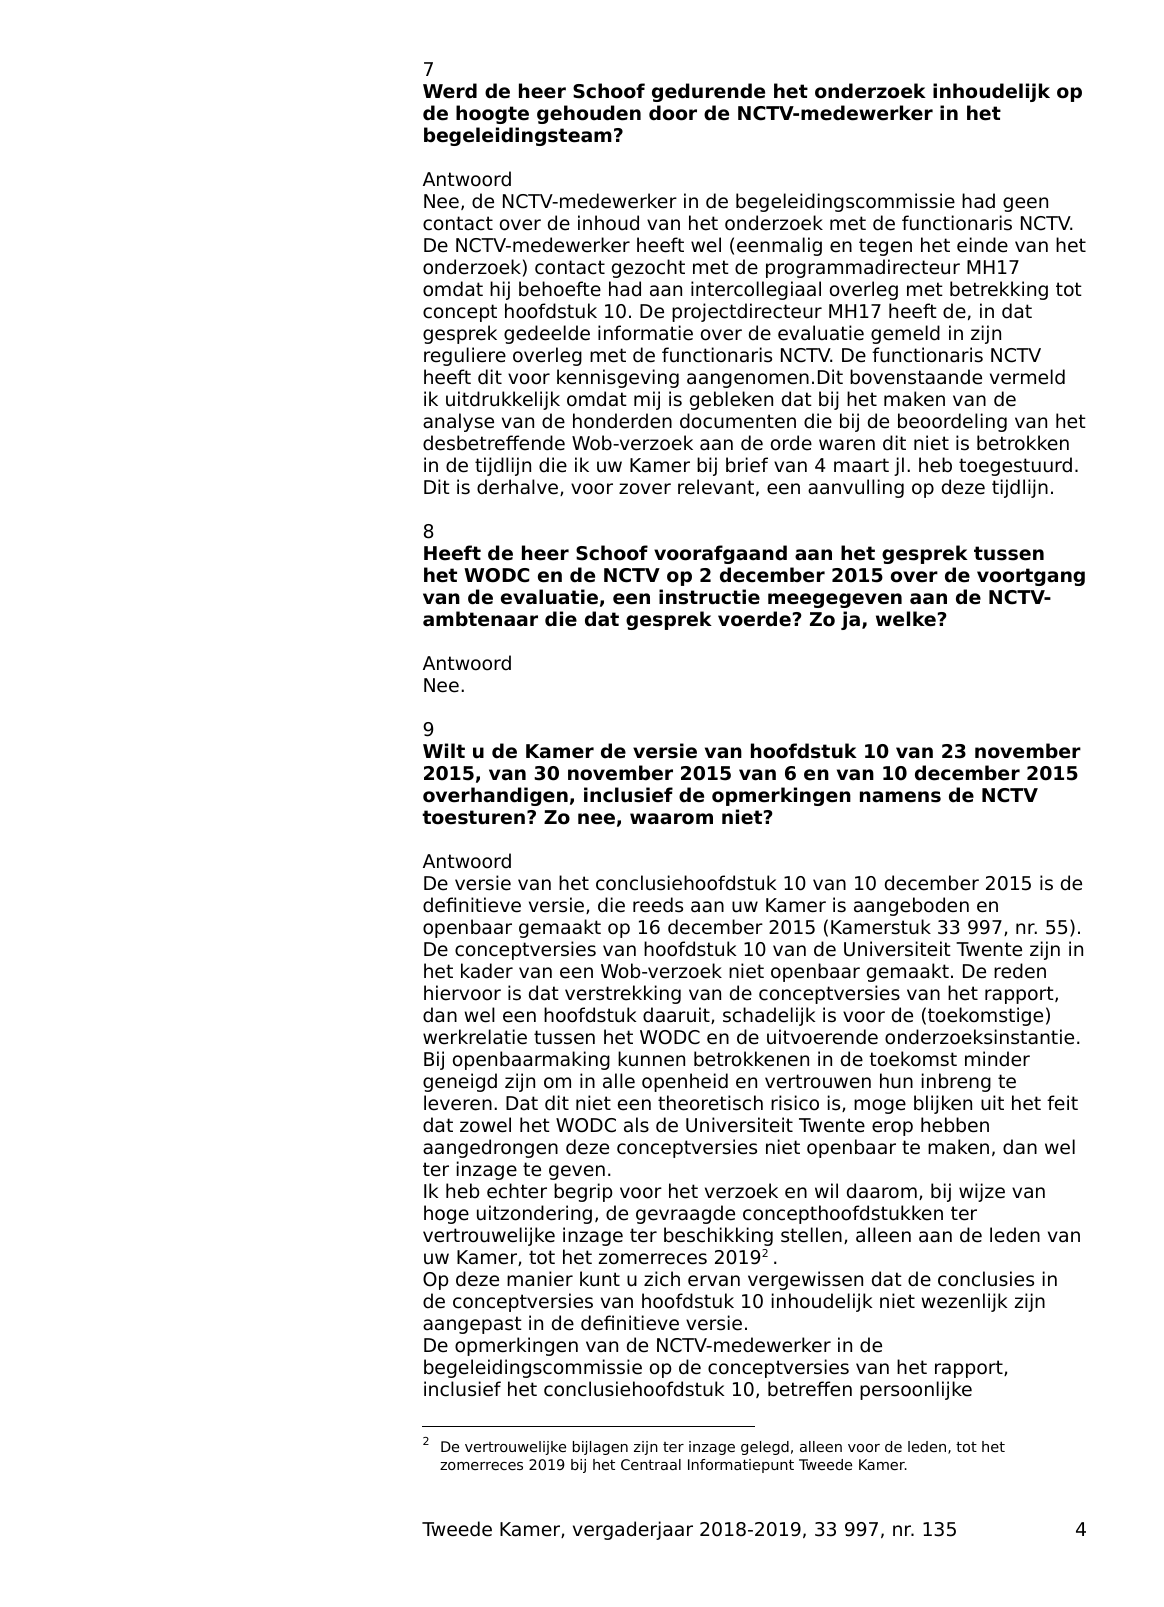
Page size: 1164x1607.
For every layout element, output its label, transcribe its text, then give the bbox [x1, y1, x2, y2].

text Antwoord [422, 653, 1087, 675]
text Wilt u de Kamer de versie van hoofdstuk 10 van 23 november 2015, van 30 november 2015 van 6 en van 10 december 2015 overhandigen, inclusief de opmerkingen namens de NCTV toesturen? Zo nee, waarom niet? [422, 741, 1087, 829]
text Werd de heer Schoof gedurende het onderzoek inhoudelijk op de hoogte gehouden door de NCTV-medewerker in het begeleidingsteam? [422, 81, 1087, 147]
text Op deze manier kunt u zich ervan vergewissen dat de conclusies in de conceptversies van hoofdstuk 10 inhoudelijk niet wezenlijk zijn aangepast in de definitieve versie. [422, 1269, 1087, 1335]
text Ik heb echter begrip voor het verzoek en wil daarom, bij wijze van hoge uitzondering, de gevraagde concepthoofdstukken ter vertrouwelijke inzage ter beschikking stellen, alleen aan de leden van uw Kamer, tot het zomerreces 2019. [422, 1181, 1087, 1269]
text 8 [422, 521, 1087, 543]
text Antwoord [422, 851, 1087, 873]
text Antwoord [422, 169, 1087, 191]
text Nee, de NCTV-medewerker in de begeleidingscommissie had geen contact over de inhoud van het onderzoek met de functionaris NCTV. De NCTV-medewerker heeft wel (eenmalig en tegen het einde van het onderzoek) contact gezocht met de programmadirecteur MH17 omdat hij behoefte had aan intercollegiaal overleg met betrekking tot concept hoofdstuk 10. De projectdirecteur MH17 heeft de, in dat gesprek gedeelde informatie over de evaluatie gemeld in zijn reguliere overleg met de functionaris NCTV. De functionaris NCTV heeft dit voor kennisgeving aangenomen.Dit bovenstaande vermeld ik uitdrukkelijk omdat mij is gebleken dat bij het maken van de analyse van de honderden documenten die bij de beoordeling van het desbetreffende Wob-verzoek aan de orde waren dit niet is betrokken in de tijdlijn die ik uw Kamer bij brief van 4 maart jl. heb toegestuurd. Dit is derhalve, voor zover relevant, een aanvulling op deze tijdlijn. [422, 191, 1087, 499]
text Heeft de heer Schoof voorafgaand aan het gesprek tussen het WODC en de NCTV op 2 december 2015 over de voortgang van de evaluatie, een instructie meegegeven aan de NCTV-ambtenaar die dat gesprek voerde? Zo ja, welke? [422, 543, 1087, 631]
text Nee. [422, 675, 1087, 697]
text De opmerkingen van de NCTV-medewerker in de begeleidingscommissie op de conceptversies van het rapport, inclusief het conclusiehoofdstuk 10, betreffen persoonlijke [422, 1335, 1087, 1401]
text De versie van het conclusiehoofdstuk 10 van 10 december 2015 is de definitieve versie, die reeds aan uw Kamer is aangeboden en openbaar gemaakt op 16 december 2015 (Kamerstuk 33 997, nr. 55). De conceptversies van hoofdstuk 10 van de Universiteit Twente zijn in het kader van een Wob-verzoek niet openbaar gemaakt. De reden hiervoor is dat verstrekking van de conceptversies van het rapport, dan wel een hoofdstuk daaruit, schadelijk is voor de (toekomstige) werkrelatie tussen het WODC en de uitvoerende onderzoeksinstantie. Bij openbaarmaking kunnen betrokkenen in de toekomst minder geneigd zijn om in alle openheid en vertrouwen hun inbreng te leveren. Dat dit niet een theoretisch risico is, moge blijken uit het feit dat zowel het WODC als de Universiteit Twente erop hebben aangedrongen deze conceptversies niet openbaar te maken, dan wel ter inzage te geven. [422, 873, 1087, 1181]
text 9 [422, 719, 1087, 741]
text 7 [422, 59, 1087, 81]
text De vertrouwelijke bijlagen zijn ter inzage gelegd, alleen voor de leden, tot het zomerreces 2019 bij het Centraal Informatiepunt Tweede Kamer. [422, 1435, 1087, 1474]
